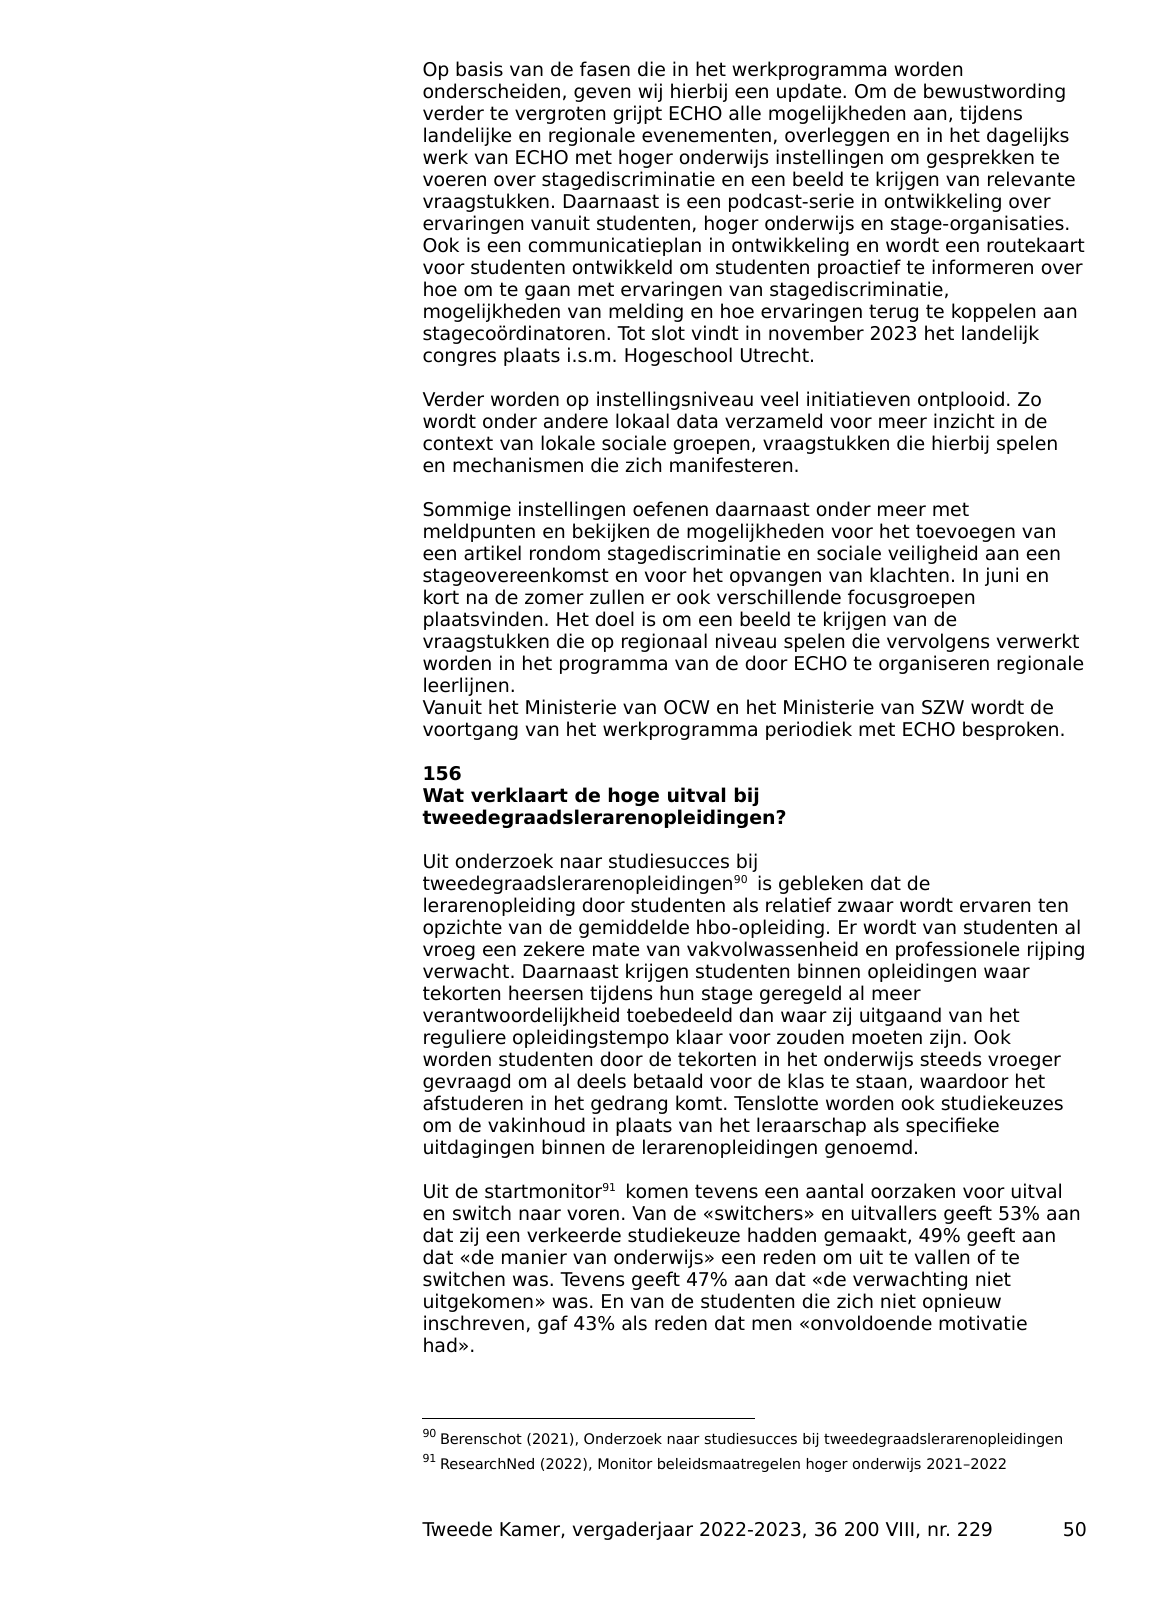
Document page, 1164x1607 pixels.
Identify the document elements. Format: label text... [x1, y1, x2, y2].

text 156 [422, 763, 1087, 785]
text Op basis van de fasen die in het werkprogramma worden onderscheiden, geven wij hierbij een update. Om de bewustwording verder te vergroten grijpt ECHO alle mogelijkheden aan, tijdens landelijke en regionale evenementen, overleggen en in het dagelijks werk van ECHO met hoger onderwijs instellingen om gesprekken te voeren over stagediscriminatie en een beeld te krijgen van relevante vraagstukken. Daarnaast is een podcast-serie in ontwikkeling over ervaringen vanuit studenten, hoger onderwijs en stage-organisaties. Ook is een communicatieplan in ontwikkeling en wordt een routekaart voor studenten ontwikkeld om studenten proactief te informeren over hoe om te gaan met ervaringen van stagediscriminatie, mogelijkheden van melding en hoe ervaringen terug te koppelen aan stagecoördinatoren. Tot slot vindt in november 2023 het landelijk congres plaats i.s.m. Hogeschool Utrecht. [422, 59, 1087, 367]
text Uit onderzoek naar studiesucces bij tweedegraadslerarenopleidingen is gebleken dat de lerarenopleiding door studenten als relatief zwaar wordt ervaren ten opzichte van de gemiddelde hbo-opleiding. Er wordt van studenten al vroeg een zekere mate van vakvolwassenheid en professionele rijping verwacht. Daarnaast krijgen studenten binnen opleidingen waar tekorten heersen tijdens hun stage geregeld al meer verantwoordelijkheid toebedeeld dan waar zij uitgaand van het reguliere opleidingstempo klaar voor zouden moeten zijn. Ook worden studenten door de tekorten in het onderwijs steeds vroeger gevraagd om al deels betaald voor de klas te staan, waardoor het afstuderen in het gedrang komt. Tenslotte worden ook studiekeuzes om de vakinhoud in plaats van het leraarschap als specifieke uitdagingen binnen de lerarenopleidingen genoemd. [422, 851, 1087, 1159]
text Berenschot (2021), Onderzoek naar studiesucces bij tweedegraadslerarenopleidingen [422, 1427, 1087, 1449]
text Uit de startmonitor komen tevens een aantal oorzaken voor uitval en switch naar voren. Van de «switchers» en uitvallers geeft 53% aan dat zij een verkeerde studiekeuze hadden gemaakt, 49% geeft aan dat «de manier van onderwijs» een reden om uit te vallen of te switchen was. Tevens geeft 47% aan dat «de verwachting niet uitgekomen» was. En van de studenten die zich niet opnieuw inschreven, gaf 43% als reden dat men «onvoldoende motivatie had». [422, 1181, 1087, 1357]
text ResearchNed (2022), Monitor beleidsmaatregelen hoger onderwijs 2021–2022 [422, 1452, 1087, 1474]
text Wat verklaart de hoge uitval bij tweedegraadslerarenopleidingen? [422, 785, 1087, 829]
text Verder worden op instellingsniveau veel initiatieven ontplooid. Zo wordt onder andere lokaal data verzameld voor meer inzicht in de context van lokale sociale groepen, vraagstukken die hierbij spelen en mechanismen die zich manifesteren. [422, 389, 1087, 477]
text Sommige instellingen oefenen daarnaast onder meer met meldpunten en bekijken de mogelijkheden voor het toevoegen van een artikel rondom stagediscriminatie en sociale veiligheid aan een stageovereenkomst en voor het opvangen van klachten. In juni en kort na de zomer zullen er ook verschillende focusgroepen plaatsvinden. Het doel is om een beeld te krijgen van de vraagstukken die op regionaal niveau spelen die vervolgens verwerkt worden in het programma van de door ECHO te organiseren regionale leerlijnen. [422, 499, 1087, 697]
text Vanuit het Ministerie van OCW en het Ministerie van SZW wordt de voortgang van het werkprogramma periodiek met ECHO besproken. [422, 697, 1087, 741]
